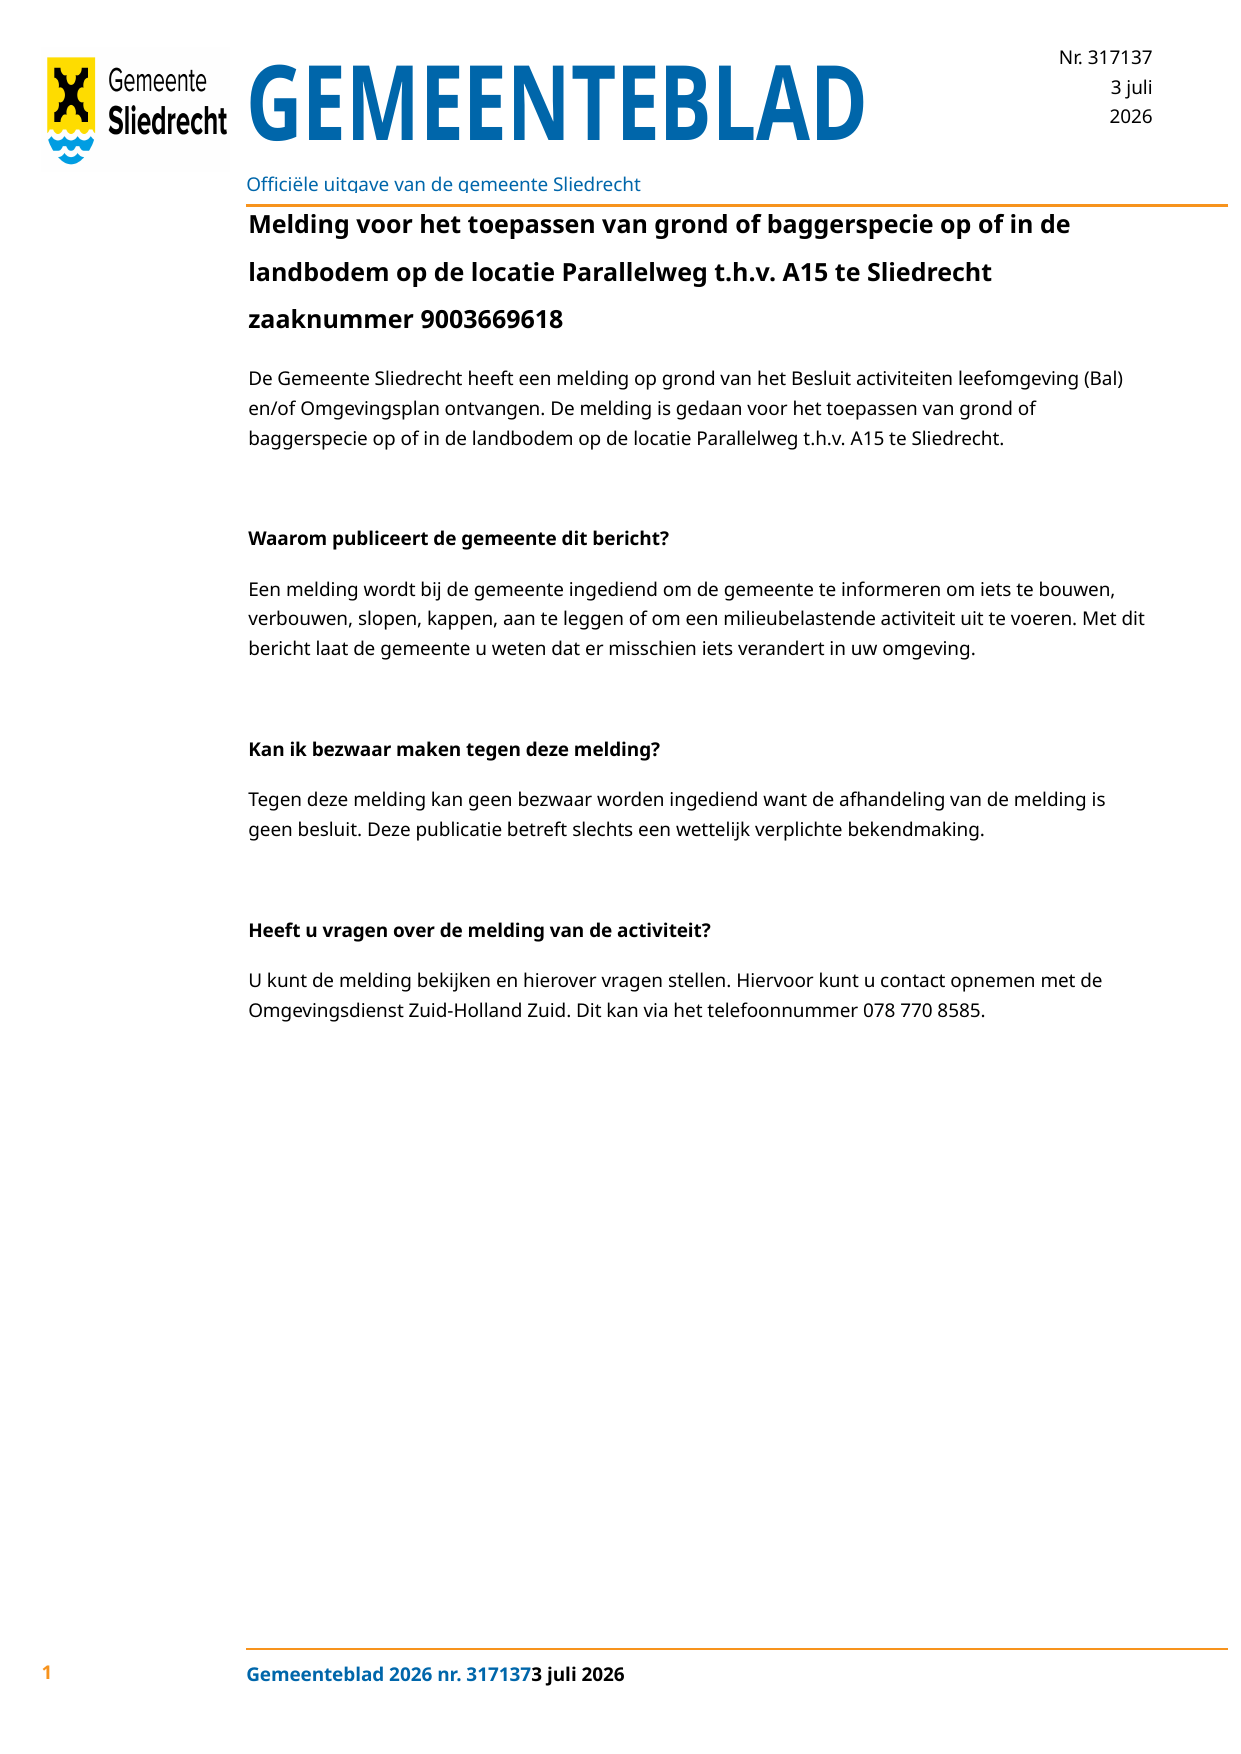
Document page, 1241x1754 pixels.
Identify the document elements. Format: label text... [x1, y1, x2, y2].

text Kan ik bezwaar maken tegen deze melding? [248, 736, 1152, 762]
text Waarom publiceert de gemeente dit bericht? [248, 526, 1152, 551]
text Heeft u vragen over de melding van de activiteit? [248, 917, 1152, 942]
text Melding voor het toepassen van grond of baggerspecie op of in de landbodem op de locatie Parallelweg t.h.v. A15 te Sliedrecht zaaknummer 9003669618 [248, 207, 1152, 336]
picture [41, 47, 231, 172]
text U kunt de melding bekijken en hierover vragen stellen. Hiervoor kunt u contact opnemen met de Omgevingsdienst Zuid-Holland Zuid. Dit kan via het telefoonnummer 078 770 8585. [248, 967, 1152, 1022]
text Een melding wordt bij de gemeente ingediend om de gemeente te informeren om iets te bouwen, verbouwen, slopen, kappen, aan te leggen of om een milieubelastende activiteit uit te voeren. Met dit bericht laat de gemeente u weten dat er misschien iets verandert in uw omgeving. [248, 576, 1152, 661]
text De Gemeente Sliedrecht heeft een melding op grond van het Besluit activiteiten leefomgeving (Bal) en/of Omgevingsplan ontvangen. De melding is gedaan voor het toepassen van grond of baggerspecie op of in de landbodem op de locatie Parallelweg t.h.v. A15 te Sliedrecht. [248, 366, 1152, 450]
text Tegen deze melding kan geen bezwaar worden ingediend want de afhandeling van de melding is geen besluit. Deze publicatie betreft slechts een wettelijk verplichte bekendmaking. [248, 786, 1152, 842]
